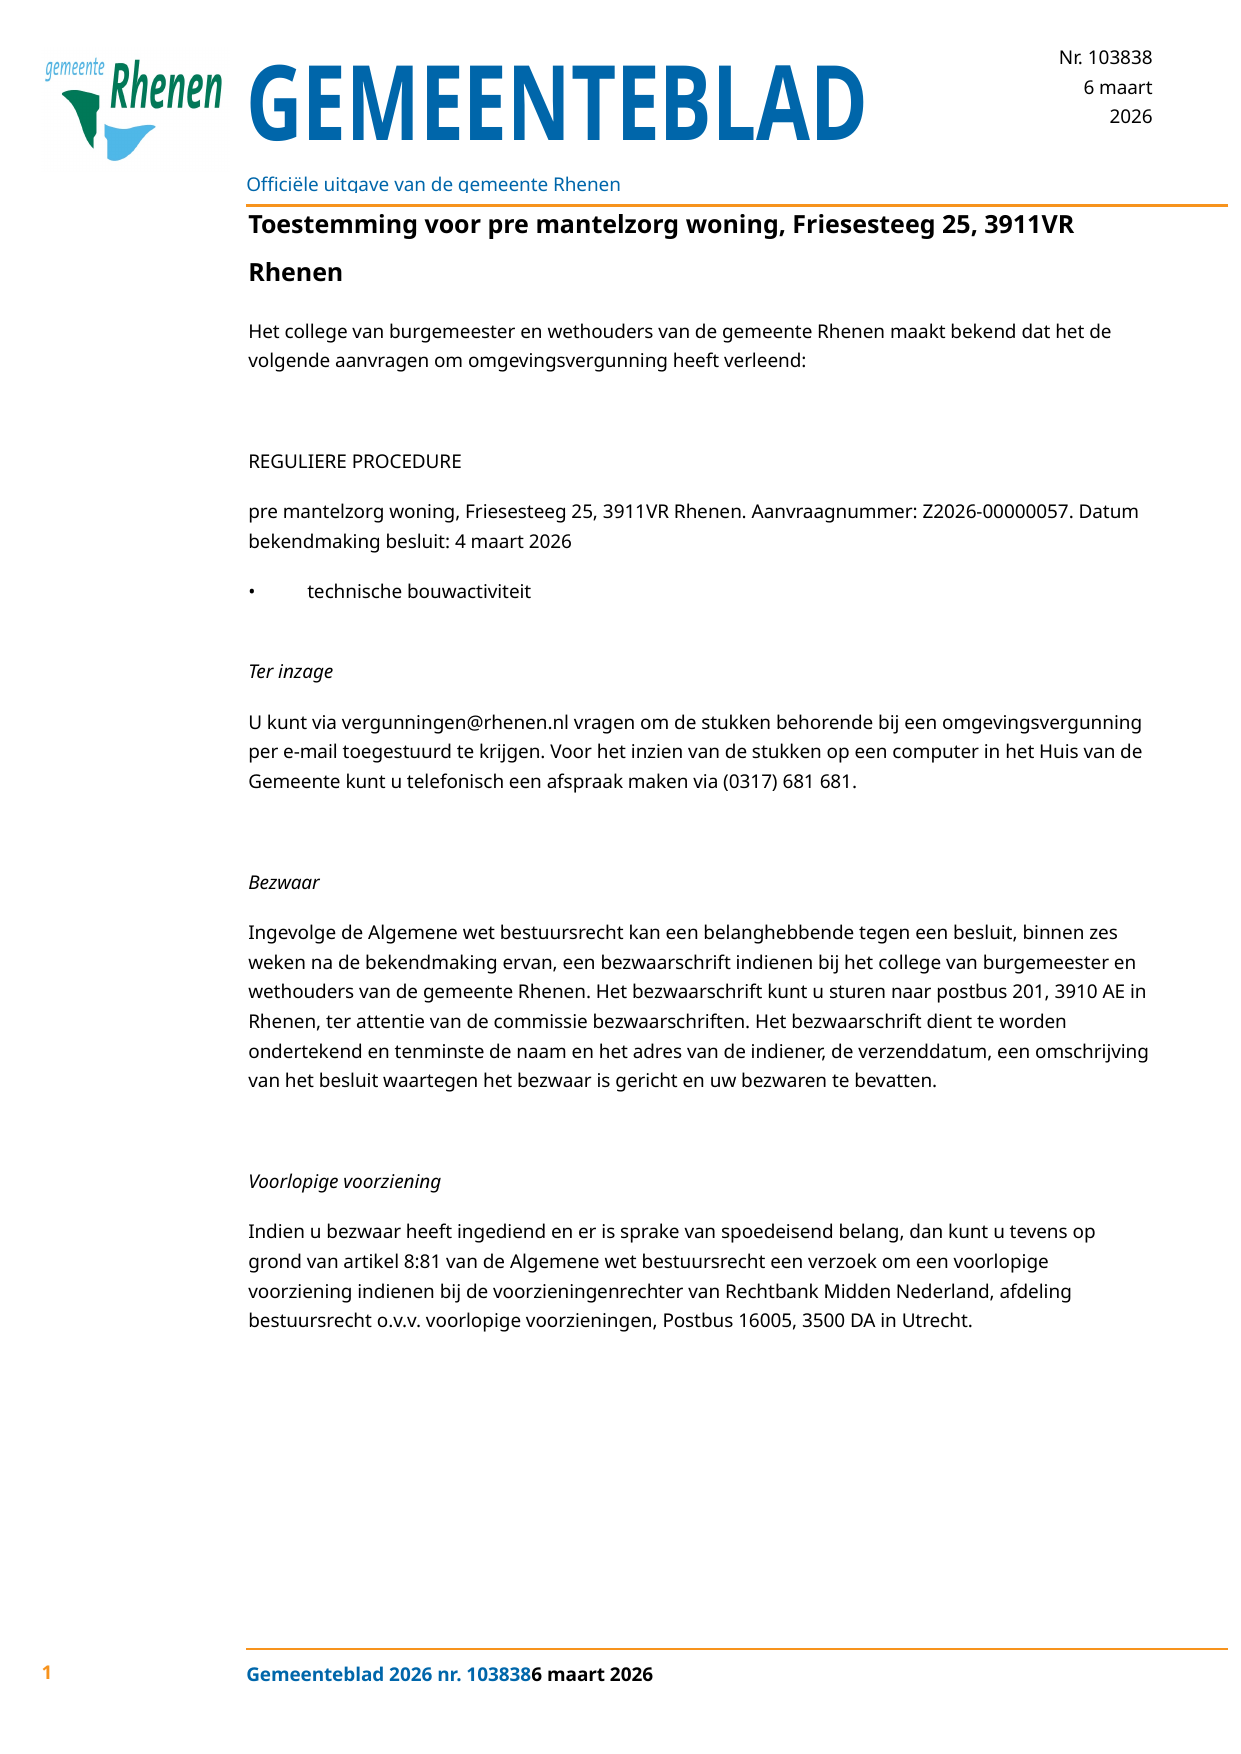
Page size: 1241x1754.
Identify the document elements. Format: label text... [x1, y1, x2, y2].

picture [41, 47, 231, 172]
text Indien u bezwaar heeft ingediend en er is sprake van spoedeisend belang, dan kunt u tevens op grond van artikel 8:81 van de Algemene wet bestuursrecht een verzoek om een voorlopige voorziening indienen bij de voorzieningenrechter van Rechtbank Midden Nederland, afdeling bestuursrecht o.v.v. voorlopige voorzieningen, Postbus 16005, 3500 DA in Utrecht. [248, 1219, 1152, 1333]
text pre mantelzorg woning, Friesesteeg 25, 3911VR Rhenen. Aanvraagnummer: Z2026-00000057. Datum bekendmaking besluit: 4 maart 2026 [248, 499, 1152, 554]
text Ter inzage [248, 659, 1152, 684]
text Het college van burgemeester en wethouders van de gemeente Rhenen maakt bekend dat het de volgende aanvragen om omgevingsvergunning heeft verleend: [248, 318, 1152, 373]
text REGULIERE PROCEDURE [248, 448, 1152, 474]
text U kunt via vergunningen@rhenen.nl vragen om de stukken behorende bij een omgevingsvergunning per e-mail toegestuurd te krijgen. Voor het inzien van de stukken op een computer in het Huis van de Gemeente kunt u telefonisch een afspraak maken via (0317) 681 681. [248, 709, 1152, 794]
text Ingevolge de Algemene wet bestuursrecht kan een belanghebbende tegen een besluit, binnen zes weken na de bekendmaking ervan, een bezwaarschrift indienen bij het college van burgemeester en wethouders van de gemeente Rhenen. Het bezwaarschrift kunt u sturen naar postbus 201, 3910 AE in Rhenen, ter attentie van de commissie bezwaarschriften. Het bezwaarschrift dient te worden ondertekend en tenminste de naam en het adres van de indiener, de verzenddatum, een omschrijving van het besluit waartegen het bezwaar is gericht en uw bezwaren te bevatten. [248, 919, 1152, 1093]
text Toestemming voor pre mantelzorg woning, Friesesteeg 25, 3911VR Rhenen [248, 207, 1152, 288]
list technische bouwactiviteit [248, 579, 1152, 604]
text Bezwaar [248, 869, 1152, 895]
text Voorlopige voorziening [248, 1168, 1152, 1194]
